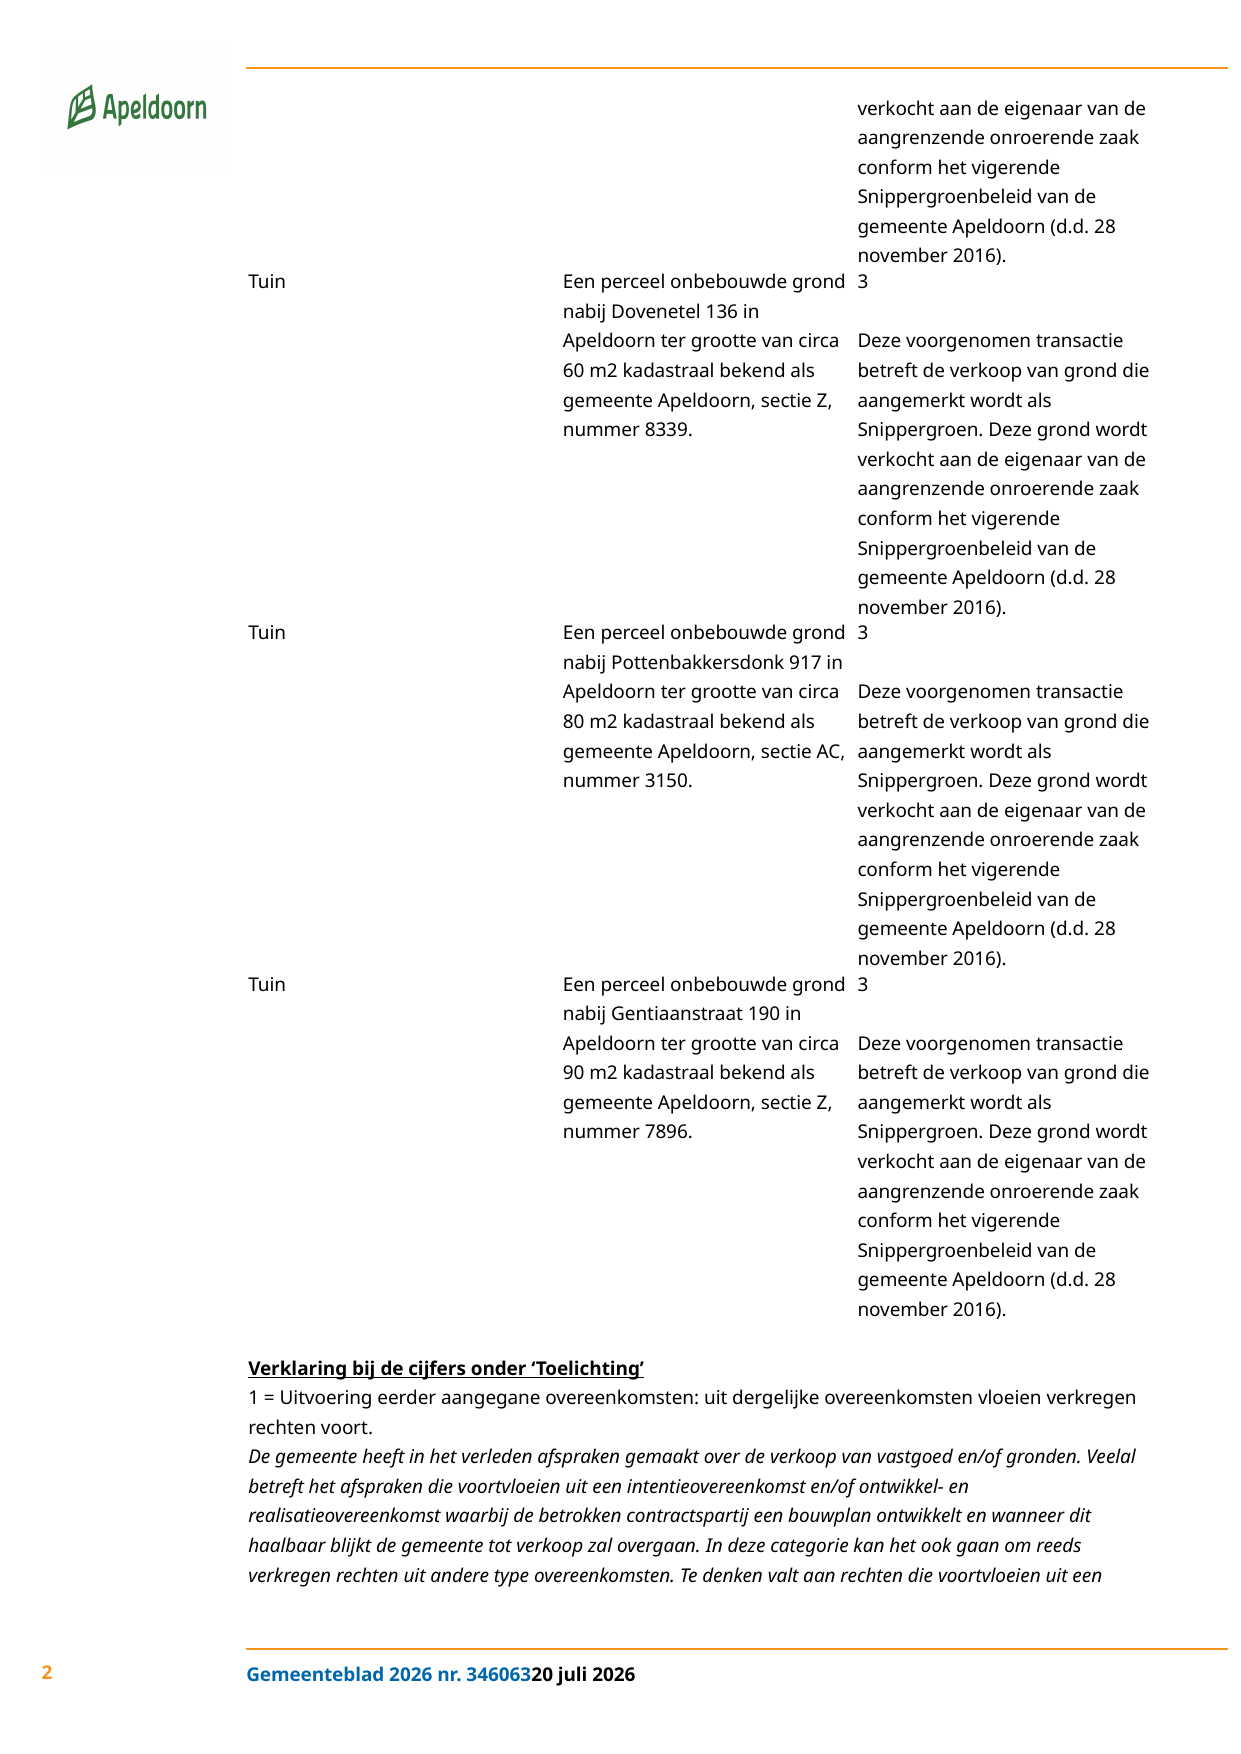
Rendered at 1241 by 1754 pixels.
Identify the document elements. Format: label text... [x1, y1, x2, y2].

table_cell Tuin [248, 269, 563, 619]
table_cell [248, 95, 563, 268]
text 1 = Uitvoering eerder aangegane overeenkomsten: uit dergelijke overeenkomsten vloeien verkregen rechten voort. [248, 1384, 1152, 1439]
table_cell [563, 95, 857, 268]
table_cell Een perceel onbebouwde grond nabij Gentiaanstraat 190 in Apeldoorn ter grootte van circa 90 m2 kadastraal bekend als gemeente Apeldoorn, sectie Z, nummer 7896. [563, 971, 857, 1322]
table_cell Tuin [248, 971, 563, 1322]
text De gemeente heeft in het verleden afspraken gemaakt over de verkoop van vastgoed en/of gronden. Veelal betreft het afspraken die voortvloeien uit een intentieovereenkomst en/of ontwikkel- en realisatieovereenkomst waarbij de betrokken contractspartij een bouwplan ontwikkelt en wanneer dit haalbaar blijkt de gemeente tot verkoop zal overgaan. In deze categorie kan het ook gaan om reeds verkregen rechten uit andere type overeenkomsten. Te denken valt aan rechten die voortvloeien uit een [248, 1443, 1152, 1587]
table_cell 3 Deze voorgenomen transactie betreft de verkoop van grond die aangemerkt wordt als Snippergroen. Deze grond wordt verkocht aan de eigenaar van de aangrenzende onroerende zaak conform het vigerende Snippergroenbeleid van de gemeente Apeldoorn (d.d. 28 november 2016). [857, 620, 1152, 971]
table_cell Tuin [248, 620, 563, 971]
picture [41, 47, 231, 172]
table_cell verkocht aan de eigenaar van de aangrenzende onroerende zaak conform het vigerende Snippergroenbeleid van de gemeente Apeldoorn (d.d. 28 november 2016). [857, 95, 1152, 268]
text Verklaring bij de cijfers onder ‘Toelichting’ [248, 1355, 1152, 1380]
table_cell 3 Deze voorgenomen transactie betreft de verkoop van grond die aangemerkt wordt als Snippergroen. Deze grond wordt verkocht aan de eigenaar van de aangrenzende onroerende zaak conform het vigerende Snippergroenbeleid van de gemeente Apeldoorn (d.d. 28 november 2016). [857, 971, 1152, 1322]
table_cell Een perceel onbebouwde grond nabij Pottenbakkersdonk 917 in Apeldoorn ter grootte van circa 80 m2 kadastraal bekend als gemeente Apeldoorn, sectie AC, nummer 3150. [563, 620, 857, 971]
table_cell Een perceel onbebouwde grond nabij Dovenetel 136 in Apeldoorn ter grootte van circa 60 m2 kadastraal bekend als gemeente Apeldoorn, sectie Z, nummer 8339. [563, 269, 857, 619]
table_cell 3 Deze voorgenomen transactie betreft de verkoop van grond die aangemerkt wordt als Snippergroen. Deze grond wordt verkocht aan de eigenaar van de aangrenzende onroerende zaak conform het vigerende Snippergroenbeleid van de gemeente Apeldoorn (d.d. 28 november 2016). [857, 269, 1152, 619]
